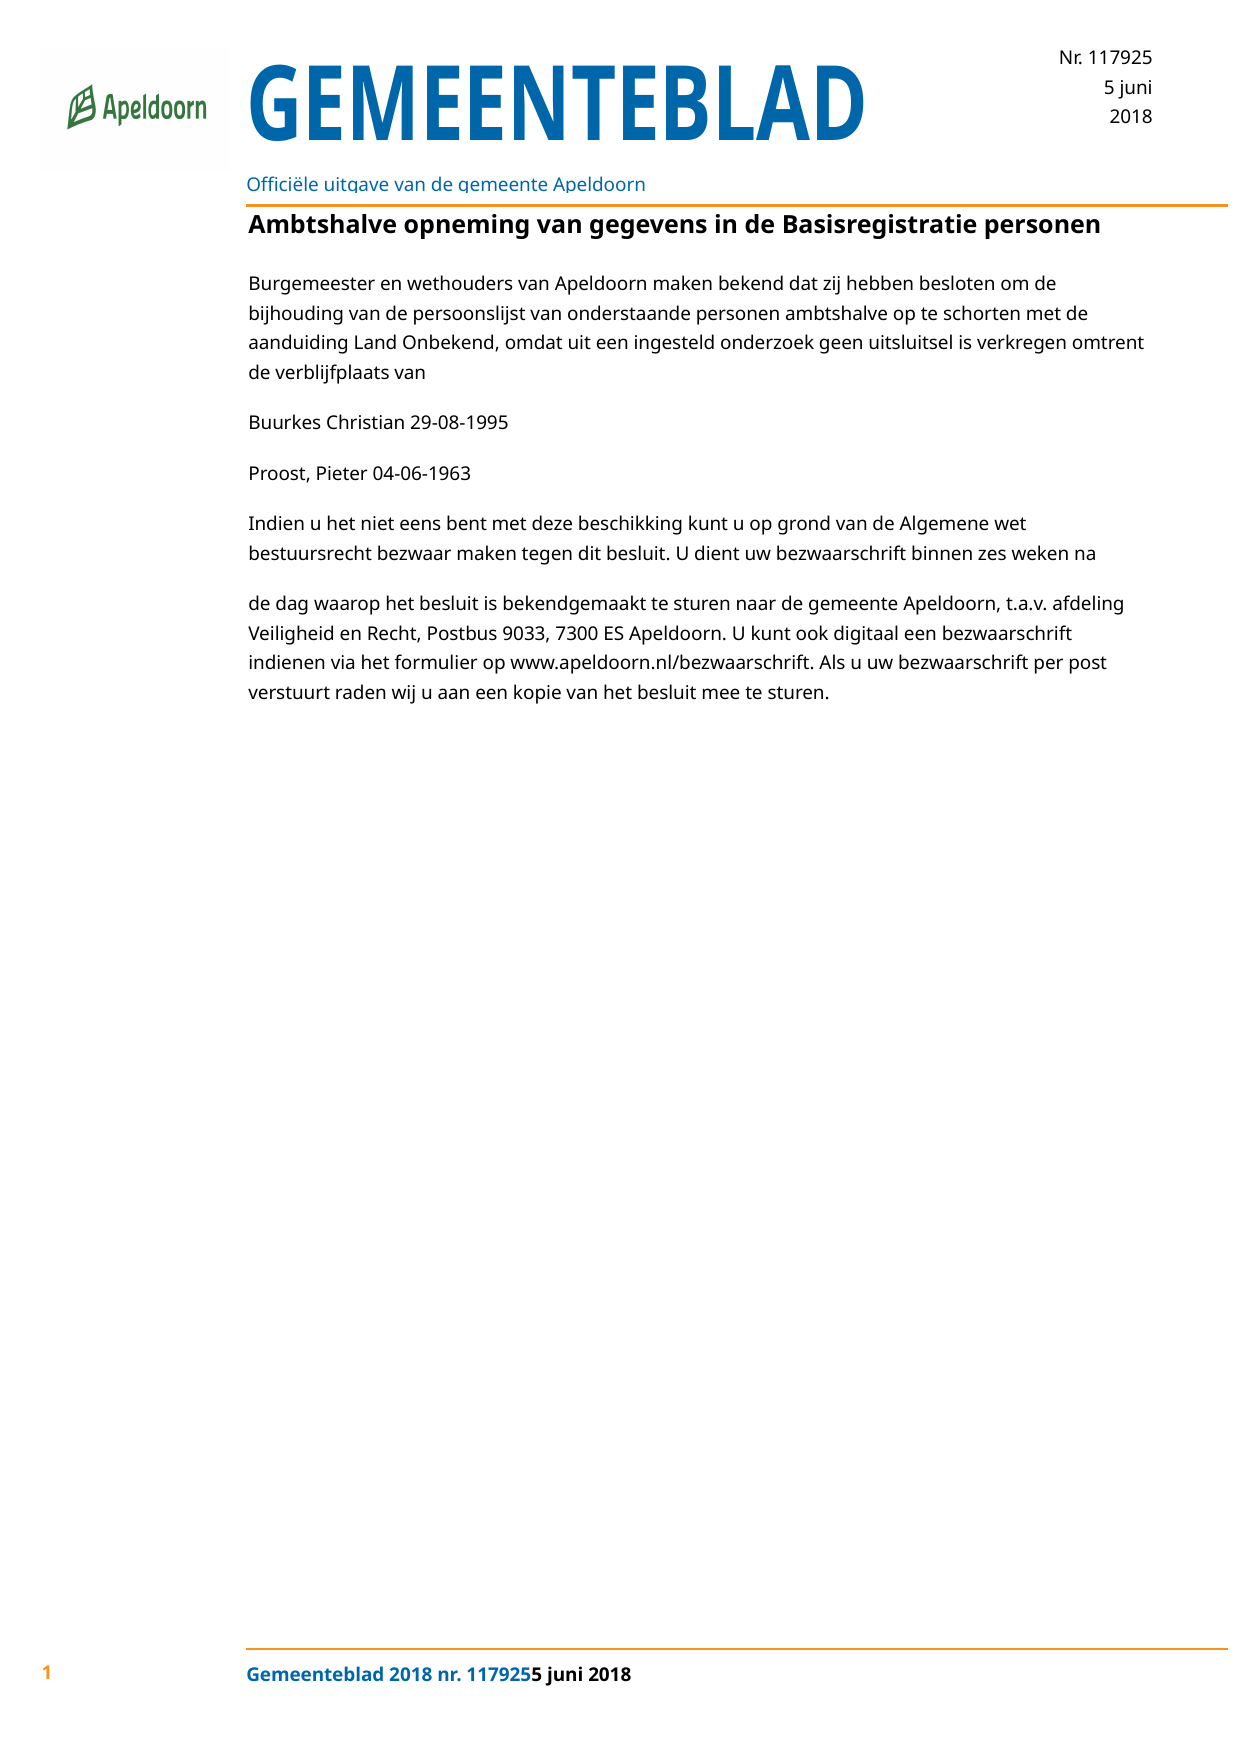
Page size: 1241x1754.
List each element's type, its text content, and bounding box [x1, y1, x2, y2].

text Buurkes Christian 29-08-1995 [248, 409, 1152, 435]
text Indien u het niet eens bent met deze beschikking kunt u op grond van de Algemene wet bestuursrecht bezwaar maken tegen dit besluit. U dient uw bezwaarschrift binnen zes weken na [248, 510, 1152, 566]
text Ambtshalve opneming van gegevens in de Basisregistratie personen [248, 207, 1152, 241]
picture [41, 47, 231, 172]
text Proost, Pieter 04-06-1963 [248, 460, 1152, 486]
text Burgemeester en wethouders van Apeldoorn maken bekend dat zij hebben besloten om de bijhouding van de persoonslijst van onderstaande personen ambtshalve op te schorten met de aanduiding Land Onbekend, omdat uit een ingesteld onderzoek geen uitsluitsel is verkregen omtrent de verblijfplaats van [248, 270, 1152, 385]
text de dag waarop het besluit is bekendgemaakt te sturen naar de gemeente Apeldoorn, t.a.v. afdeling Veiligheid en Recht, Postbus 9033, 7300 ES Apeldoorn. U kunt ook digitaal een bezwaarschrift indienen via het formulier op www.apeldoorn.nl/bezwaarschrift. Als u uw bezwaarschrift per post verstuurt raden wij u aan een kopie van het besluit mee te sturen. [248, 590, 1152, 705]
